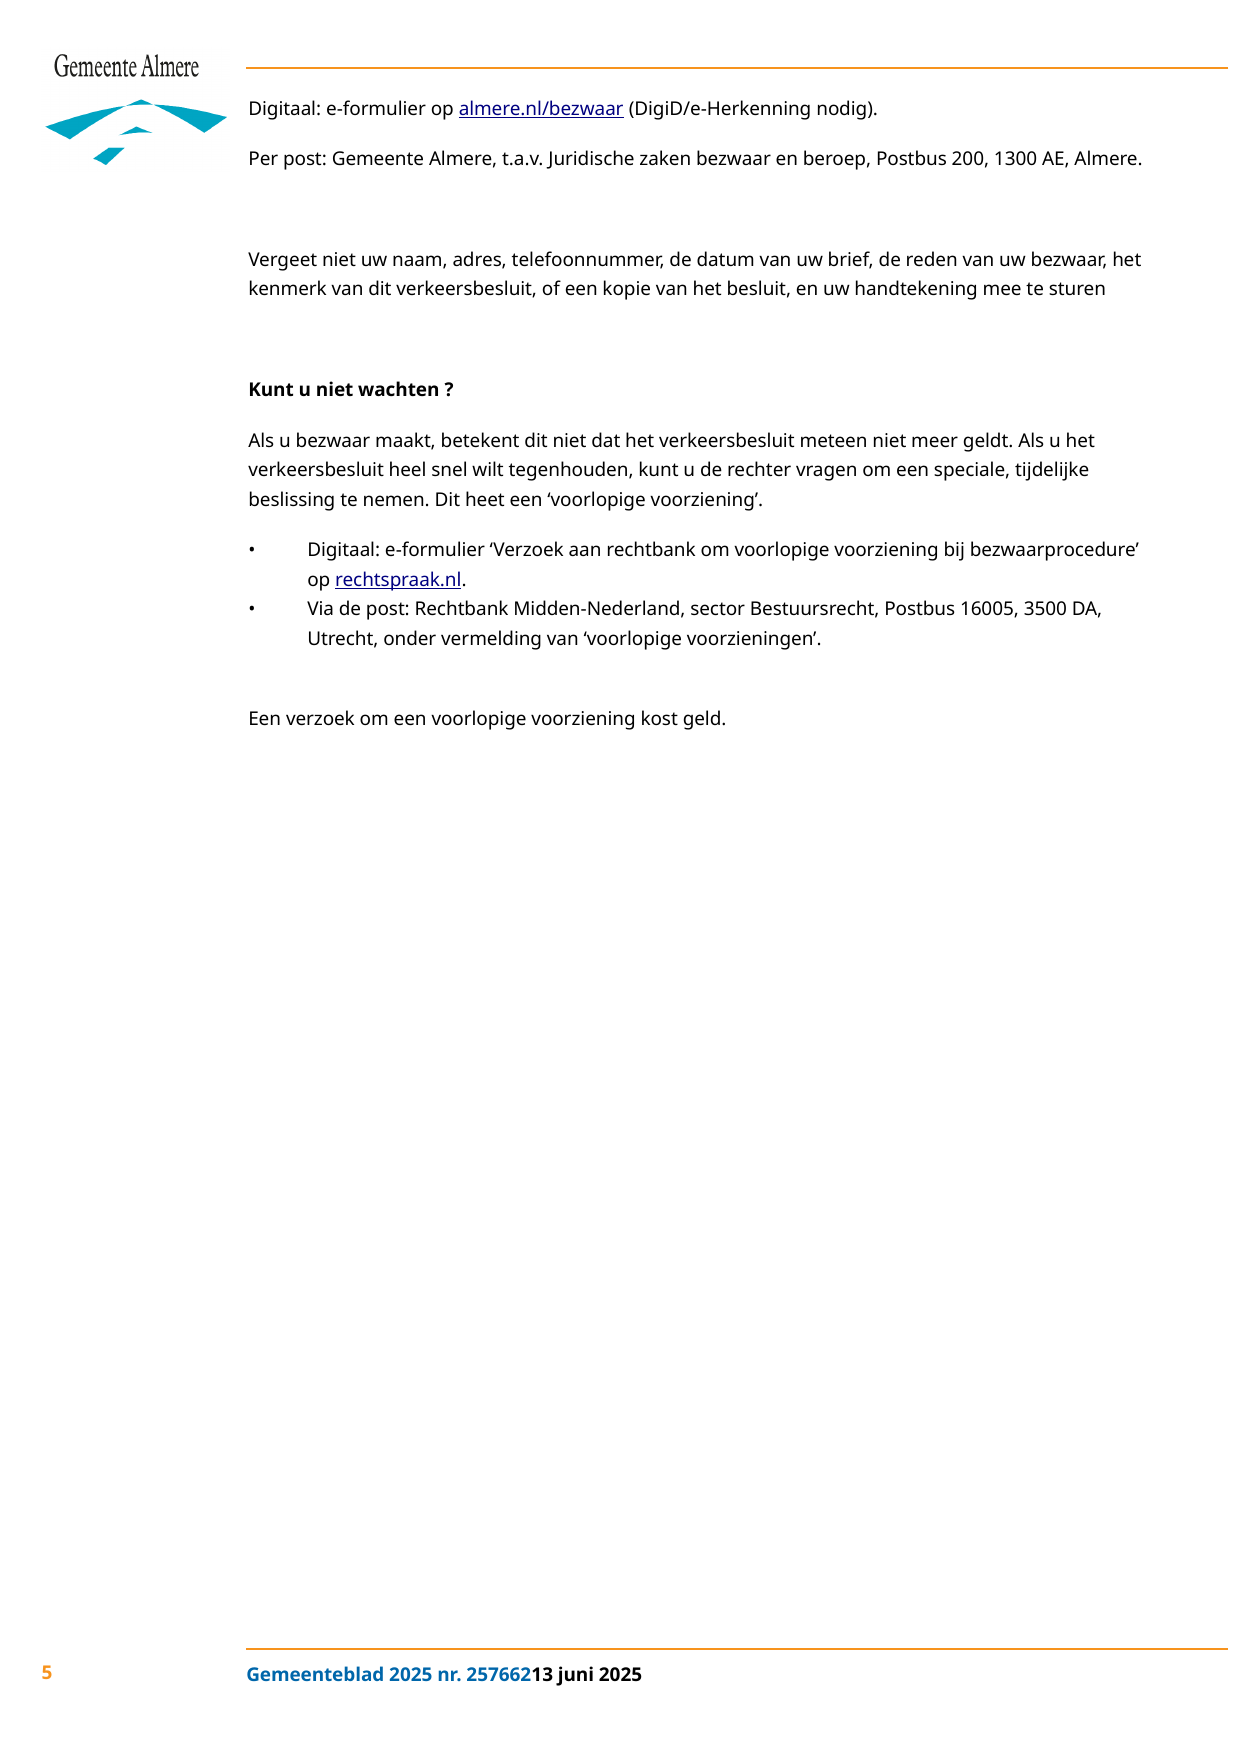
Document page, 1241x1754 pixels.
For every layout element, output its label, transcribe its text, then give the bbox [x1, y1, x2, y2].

picture [41, 47, 231, 172]
list Digitaal: e-formulier ‘Verzoek aan rechtbank om voorlopige voorziening bij bezwaarprocedure’ op rechtspraak.nl. [248, 536, 1152, 592]
list Via de post: Rechtbank Midden-Nederland, sector Bestuursrecht, Postbus 16005, 3500 DA, Utrecht, onder vermelding van ‘voorlopige voorzieningen’. [248, 596, 1152, 651]
text Vergeet niet uw naam, adres, telefoonnummer, de datum van uw brief, de reden van uw bezwaar, het kenmerk van dit verkeersbesluit, of een kopie van het besluit, en uw handtekening mee te sturen [248, 246, 1152, 301]
text Per post: Gemeente Almere, t.a.v. Juridische zaken bezwaar en beroep, Postbus 200, 1300 AE, Almere. [248, 145, 1152, 171]
text Kunt u niet wachten ? [248, 376, 1152, 402]
text Een verzoek om een voorlopige voorziening kost geld. [248, 705, 1152, 731]
text Digitaal: e-formulier op almere.nl/bezwaar (DigiD/e-Herkenning nodig). [248, 95, 1152, 121]
text Als u bezwaar maakt, betekent dit niet dat het verkeersbesluit meteen niet meer geldt. Als u het verkeersbesluit heel snel wilt tegenhouden, kunt u de rechter vragen om een speciale, tijdelijke beslissing te nemen. Dit heet een ‘voorlopige voorziening’. [248, 427, 1152, 512]
